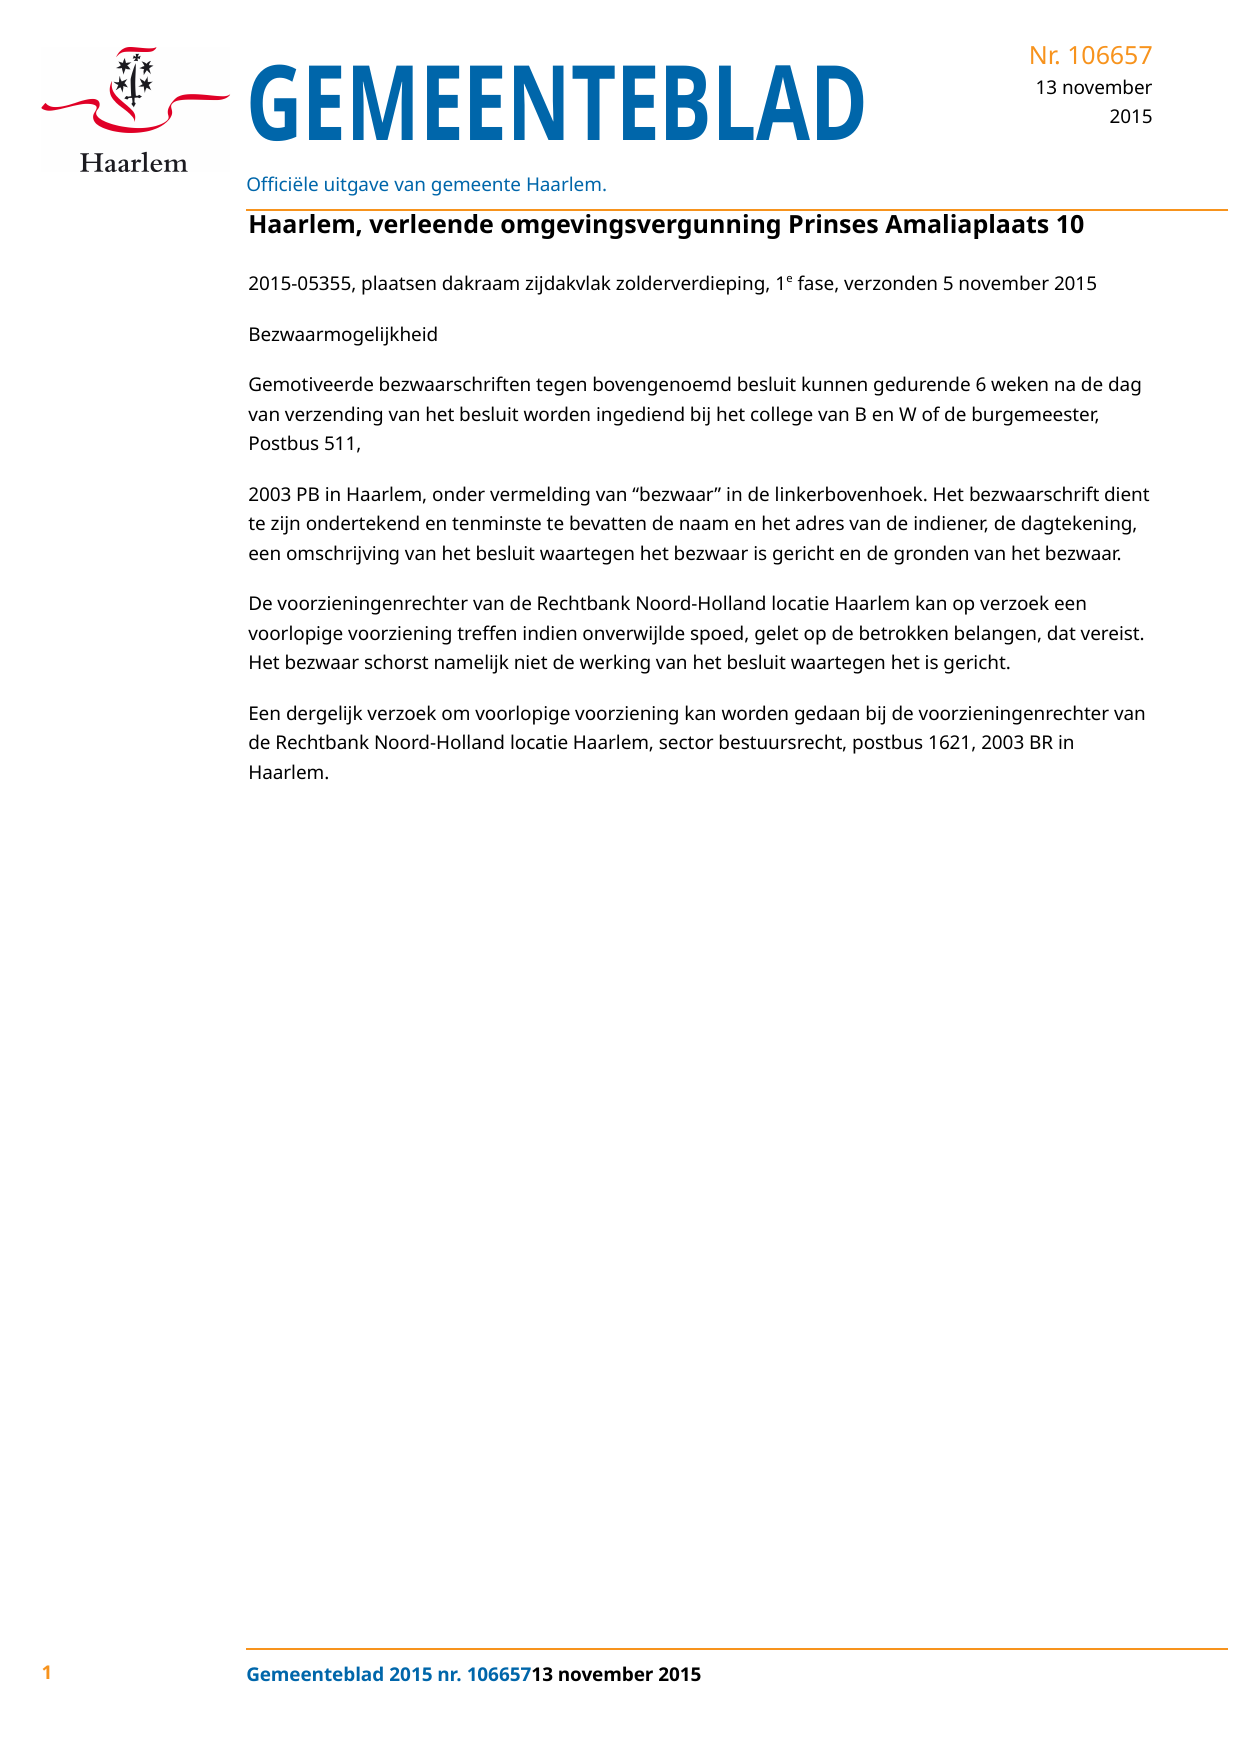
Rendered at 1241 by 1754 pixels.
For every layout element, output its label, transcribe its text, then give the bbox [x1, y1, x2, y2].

text Een dergelijk verzoek om voorlopige voorziening kan worden gedaan bij de voorzieningenrechter van de Rechtbank Noord-Holland locatie Haarlem, sector bestuursrecht, postbus 1621, 2003 BR in Haarlem. [248, 700, 1152, 785]
text 2003 PB in Haarlem, onder vermelding van “bezwaar” in de linkerbovenhoek. Het bezwaarschrift dient te zijn ondertekend en tenminste te bevatten de naam en het adres van de indiener, de dagtekening, een omschrijving van het besluit waartegen het bezwaar is gericht en de gronden van het bezwaar. [248, 481, 1152, 566]
text De voorzieningenrechter van de Rechtbank Noord-Holland locatie Haarlem kan op verzoek een voorlopige voorziening treffen indien onverwijlde spoed, gelet op de betrokken belangen, dat vereist. Het bezwaar schorst namelijk niet de werking van het besluit waartegen het is gericht. [248, 590, 1152, 675]
text Haarlem, verleende omgevingsvergunning Prinses Amaliaplaats 10 [248, 211, 1152, 241]
picture [41, 47, 231, 172]
text Bezwaarmogelijkheid [248, 321, 1152, 346]
text Gemotiveerde bezwaarschriften tegen bovengenoemd besluit kunnen gedurende 6 weken na de dag van verzending van het besluit worden ingediend bij het college van B en W of de burgemeester, Postbus 511, [248, 371, 1152, 456]
text 2015-05355, plaatsen dakraam zijdakvlak zolderverdieping, 1e fase, verzonden 5 november 2015 [248, 270, 1152, 296]
